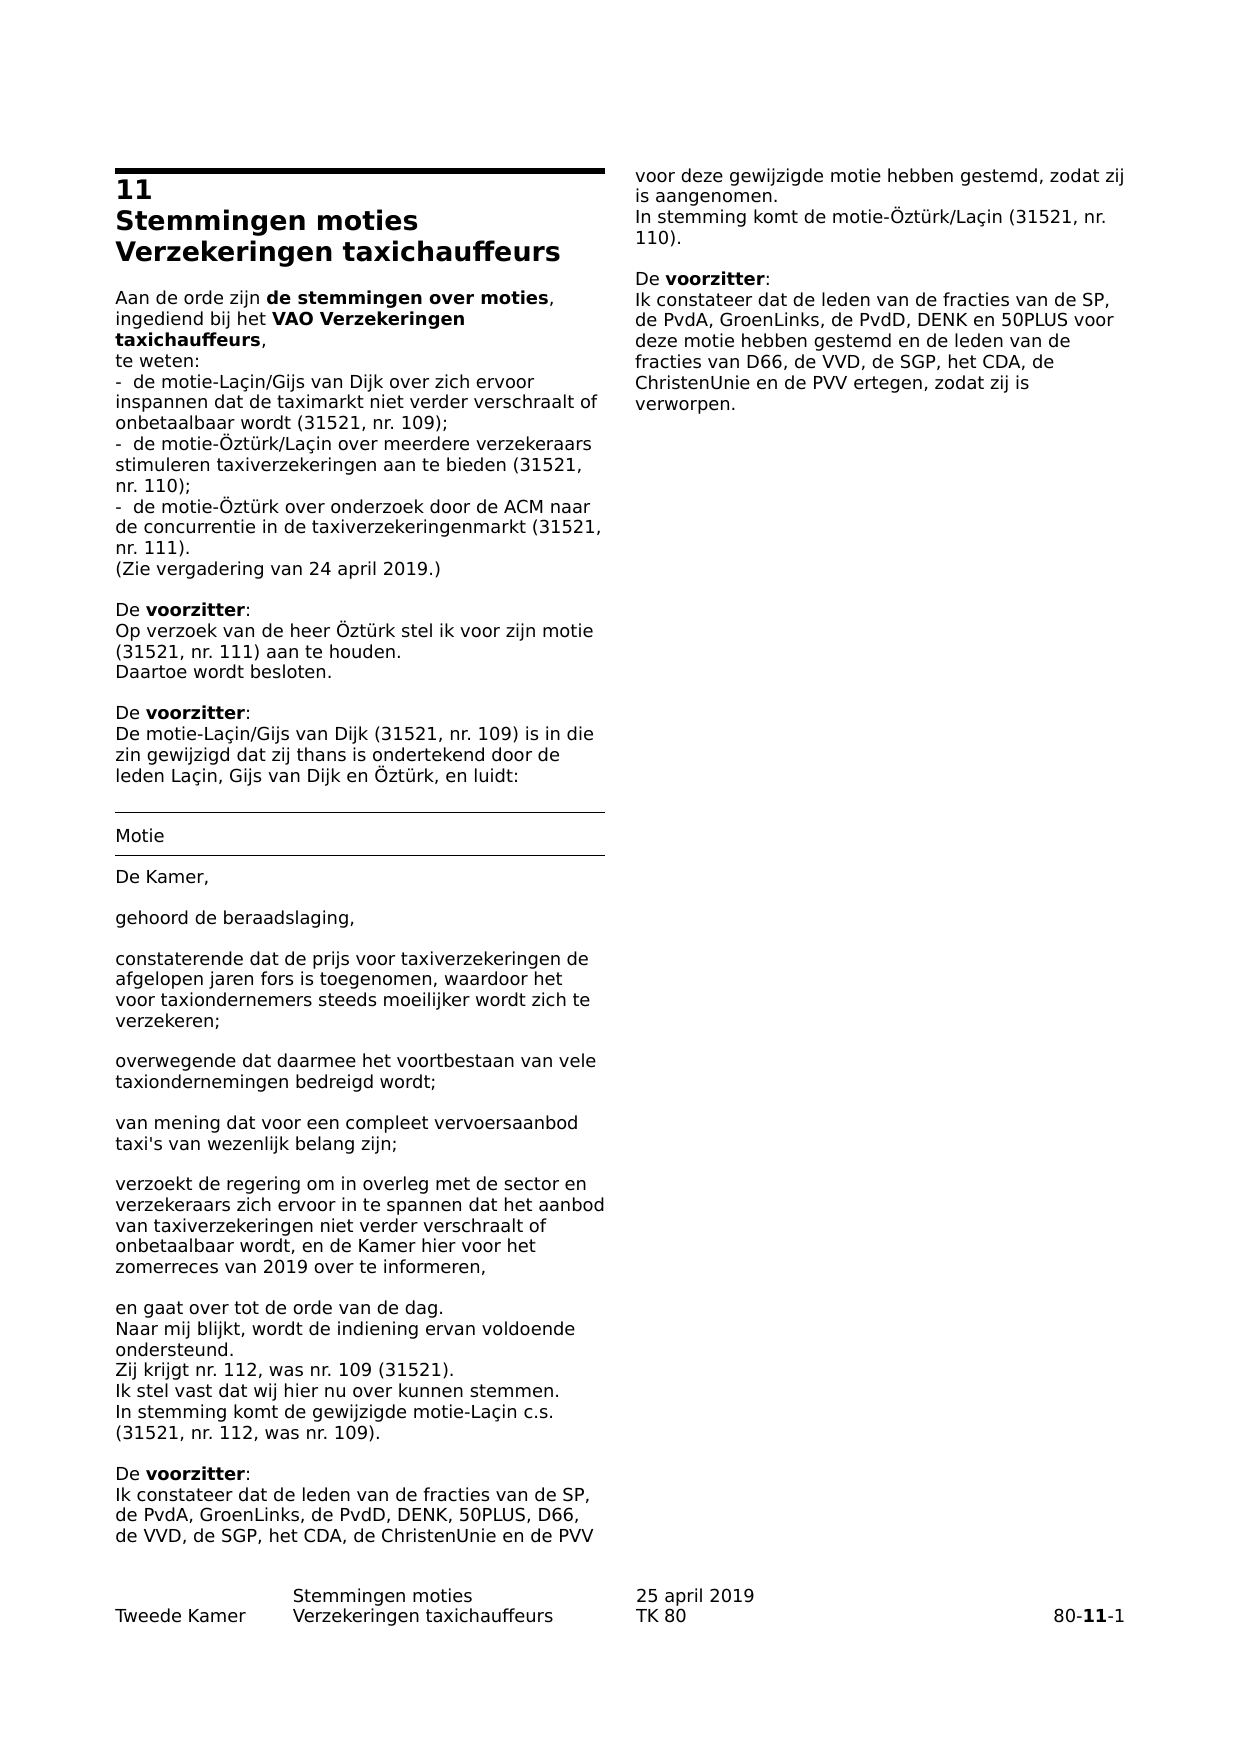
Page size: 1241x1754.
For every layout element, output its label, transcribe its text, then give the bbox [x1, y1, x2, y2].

text verzoekt de regering om in overleg met de sector en verzekeraars zich ervoor in te spannen dat het aanbod van taxiverzekeringen niet verder verschraalt of onbetaalbaar wordt, en de Kamer hier voor het zomerreces van 2019 over te informeren, [115, 1174, 605, 1278]
text Ik constateer dat de leden van de fracties van de SP, de PvdA, GroenLinks, de PvdD, DENK en 50PLUS voor deze motie hebben gestemd en de leden van de fracties van D66, de VVD, de SGP, het CDA, de ChristenUnie en de PVV ertegen, zodat zij is verworpen. [635, 289, 1125, 414]
text Zij krijgt nr. 112, was nr. 109 (31521). [115, 1360, 605, 1381]
text In stemming komt de gewijzigde motie-Laçin c.s. (31521, nr. 112, was nr. 109). [115, 1402, 605, 1443]
text Ik constateer dat de leden van de fracties van de SP, de PvdA, GroenLinks, de PvdD, DENK, 50PLUS, D66, de VVD, de SGP, het CDA, de ChristenUnie en de PVV [115, 1484, 605, 1547]
list de motie-Öztürk/Laçin over meerdere verzekeraars stimuleren taxiverzekeringen aan te bieden (31521, nr. 110); [115, 434, 605, 496]
text te weten: [115, 351, 605, 371]
text De motie-Laçin/Gijs van Dijk (31521, nr. 109) is in die zin gewijzigd dat zij thans is ondertekend door de leden Laçin, Gijs van Dijk en Öztürk, en luidt: [115, 724, 605, 786]
text voor deze gewijzigde motie hebben gestemd, zodat zij is aangenomen. [635, 165, 1125, 207]
text Aan de orde zijn de stemmingen over moties, ingediend bij het VAO Verzekeringen taxichauffeurs, [115, 288, 605, 351]
text Motie [115, 826, 605, 847]
text De voorzitter: [115, 703, 605, 724]
text Op verzoek van de heer Öztürk stel ik voor zijn motie (31521, nr. 111) aan te houden. [115, 621, 605, 662]
text van mening dat voor een compleet vervoersaanbod taxi's van wezenlijk belang zijn; [115, 1113, 605, 1154]
title 11 Stemmingen moties Verzekeringen taxichauffeurs [115, 174, 605, 268]
text Naar mij blijkt, wordt de indiening ervan voldoende ondersteund. [115, 1318, 605, 1360]
text De voorzitter: [115, 600, 605, 621]
text en gaat over tot de orde van de dag. [115, 1298, 605, 1318]
text De voorzitter: [115, 1463, 605, 1484]
text In stemming komt de motie-Öztürk/Laçin (31521, nr. 110). [635, 207, 1125, 249]
text (Zie vergadering van 24 april 2019.) [115, 559, 605, 580]
text gehoord de beraadslaging, [115, 908, 605, 928]
list de motie-Öztürk over onderzoek door de ACM naar de concurrentie in de taxiverzekeringenmarkt (31521, nr. 111). [115, 496, 605, 559]
text Ik stel vast dat wij hier nu over kunnen stemmen. [115, 1381, 605, 1402]
text De voorzitter: [635, 269, 1125, 289]
text constaterende dat de prijs voor taxiverzekeringen de afgelopen jaren fors is toegenomen, waardoor het voor taxiondernemers steeds moeilijker wordt zich te verzekeren; [115, 948, 605, 1031]
list de motie-Laçin/Gijs van Dijk over zich ervoor inspannen dat de taximarkt niet verder verschraalt of onbetaalbaar wordt (31521, nr. 109); [115, 371, 605, 434]
text Daartoe wordt besloten. [115, 662, 605, 683]
text De Kamer, [115, 867, 605, 888]
text overwegende dat daarmee het voortbestaan van vele taxiondernemingen bedreigd wordt; [115, 1051, 605, 1093]
